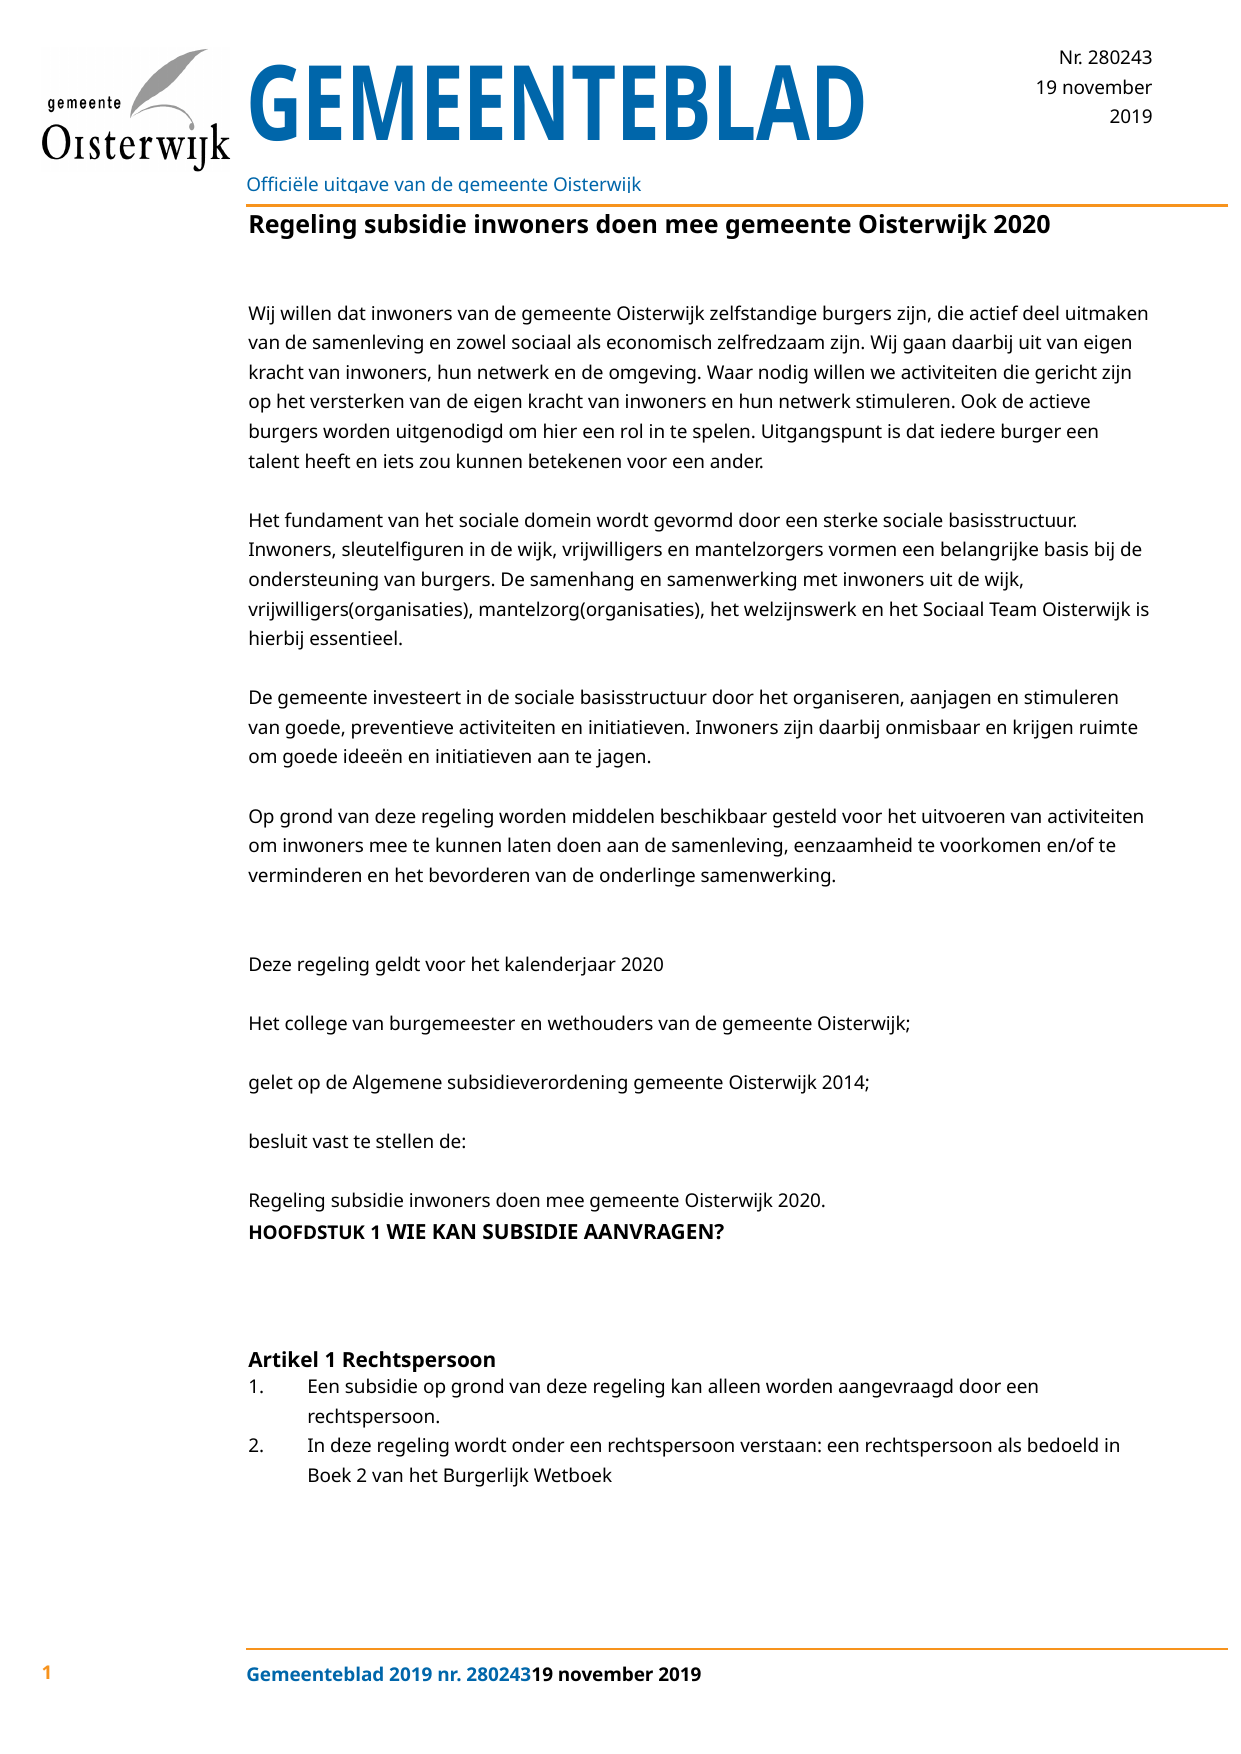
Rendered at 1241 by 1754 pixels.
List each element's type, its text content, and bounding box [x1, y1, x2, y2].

text Wij willen dat inwoners van de gemeente Oisterwijk zelfstandige burgers zijn, die actief deel uitmaken van de samenleving en zowel sociaal als economisch zelfredzaam zijn. Wij gaan daarbij uit van eigen kracht van inwoners, hun netwerk en de omgeving. Waar nodig willen we activiteiten die gericht zijn op het versterken van de eigen kracht van inwoners en hun netwerk stimuleren. Ook de actieve burgers worden uitgenodigd om hier een rol in te spelen. Uitgangspunt is dat iedere burger een talent heeft en iets zou kunnen betekenen voor een ander. [248, 300, 1152, 473]
text Regeling subsidie inwoners doen mee gemeente Oisterwijk 2020. [248, 1187, 1152, 1213]
list Een subsidie op grond van deze regeling kan alleen worden aangevraagd door een rechtspersoon. [248, 1373, 1152, 1429]
text Op grond van deze regeling worden middelen beschikbaar gesteld voor het uitvoeren van activiteiten om inwoners mee te kunnen laten doen aan de samenleving, eenzaamheid te voorkomen en/of te verminderen en het bevorderen van de onderlinge samenwerking. [248, 803, 1152, 888]
picture [41, 47, 231, 172]
text Artikel 1 Rechtspersoon [248, 1345, 1152, 1373]
text gelet op de Algemene subsidieverordening gemeente Oisterwijk 2014; [248, 1069, 1152, 1095]
text De gemeente investeert in de sociale basisstructuur door het organiseren, aanjagen en stimuleren van goede, preventieve activiteiten en initiatieven. Inwoners zijn daarbij onmisbaar en krijgen ruimte om goede ideeën en initiatieven aan te jagen. [248, 684, 1152, 769]
text HOOFDSTUK 1 WIE KAN SUBSIDIE AANVRAGEN? [248, 1217, 1152, 1245]
text besluit vast te stellen de: [248, 1128, 1152, 1154]
text Het college van burgemeester en wethouders van de gemeente Oisterwijk; [248, 1010, 1152, 1036]
text Het fundament van het sociale domein wordt gevormd door een sterke sociale basisstructuur. Inwoners, sleutelfiguren in de wijk, vrijwilligers en mantelzorgers vormen een belangrijke basis bij de ondersteuning van burgers. De samenhang en samenwerking met inwoners uit de wijk, vrijwilligers(organisaties), mantelzorg(organisaties), het welzijnswerk en het Sociaal Team Oisterwijk is hierbij essentieel. [248, 507, 1152, 651]
text Deze regeling geldt voor het kalenderjaar 2020 [248, 951, 1152, 976]
list In deze regeling wordt onder een rechtspersoon verstaan: een rechtspersoon als bedoeld in Boek 2 van het Burgerlijk Wetboek [248, 1433, 1152, 1488]
text Regeling subsidie inwoners doen mee gemeente Oisterwijk 2020 [248, 207, 1152, 241]
